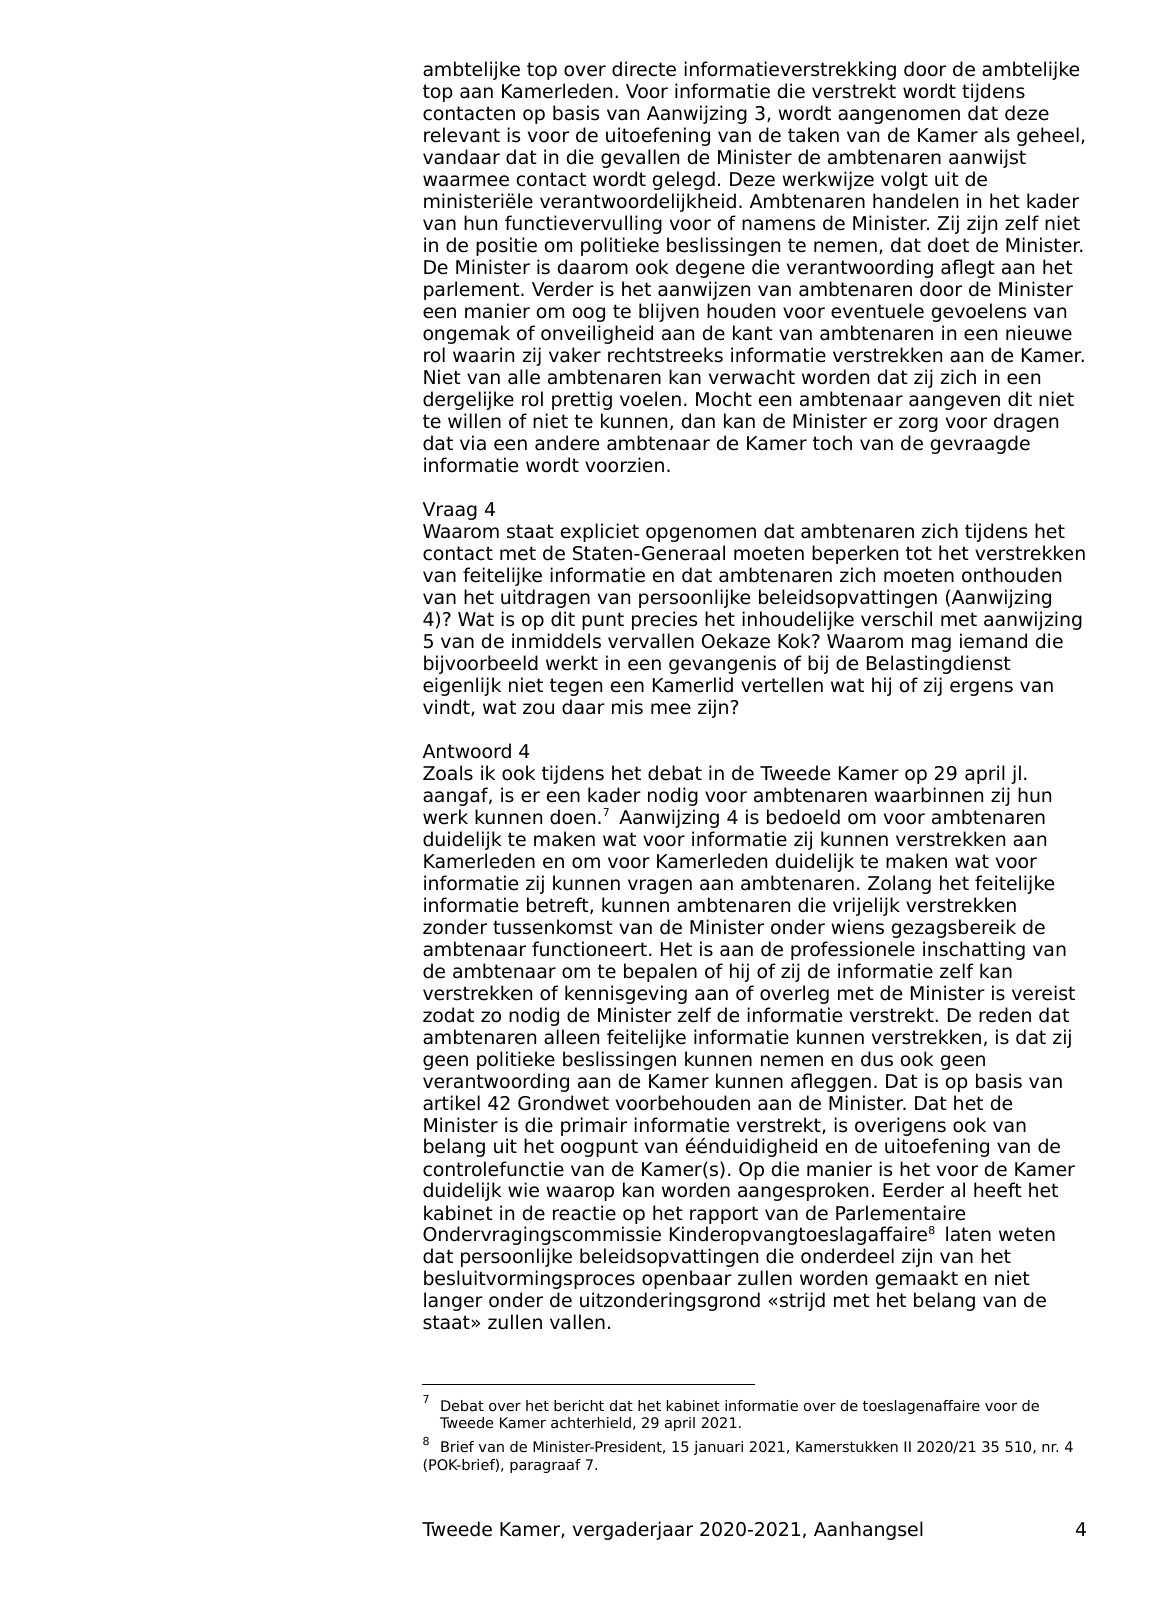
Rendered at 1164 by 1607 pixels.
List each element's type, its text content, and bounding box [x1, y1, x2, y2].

text (POK-brief), paragraaf 7. [422, 1457, 1087, 1474]
text Antwoord 4 [422, 741, 1087, 763]
text Vraag 4 [422, 499, 1087, 521]
text Debat over het bericht dat het kabinet informatie over de toeslagenaffaire voor de Tweede Kamer achterhield, 29 april 2021. [422, 1393, 1087, 1432]
text Brief van de Minister-President, 15 januari 2021, Kamerstukken II 2020/21 35 510, nr. 4 [422, 1435, 1087, 1457]
text Waarom staat expliciet opgenomen dat ambtenaren zich tijdens het contact met de Staten-Generaal moeten beperken tot het verstrekken van feitelijke informatie en dat ambtenaren zich moeten onthouden van het uitdragen van persoonlijke beleidsopvattingen (Aanwijzing 4)? Wat is op dit punt precies het inhoudelijke verschil met aanwijzing 5 van de inmiddels vervallen Oekaze Kok? Waarom mag iemand die bijvoorbeeld werkt in een gevangenis of bij de Belastingdienst eigenlijk niet tegen een Kamerlid vertellen wat hij of zij ergens van vindt, wat zou daar mis mee zijn? [422, 521, 1087, 719]
text ambtelijke top over directe informatieverstrekking door de ambtelijke top aan Kamerleden. Voor informatie die verstrekt wordt tijdens contacten op basis van Aanwijzing 3, wordt aangenomen dat deze relevant is voor de uitoefening van de taken van de Kamer als geheel, vandaar dat in die gevallen de Minister de ambtenaren aanwijst waarmee contact wordt gelegd. Deze werkwijze volgt uit de ministeriële verantwoordelijkheid. Ambtenaren handelen in het kader van hun functievervulling voor of namens de Minister. Zij zijn zelf niet in de positie om politieke beslissingen te nemen, dat doet de Minister. De Minister is daarom ook degene die verantwoording aflegt aan het parlement. Verder is het aanwijzen van ambtenaren door de Minister een manier om oog te blijven houden voor eventuele gevoelens van ongemak of onveiligheid aan de kant van ambtenaren in een nieuwe rol waarin zij vaker rechtstreeks informatie verstrekken aan de Kamer. Niet van alle ambtenaren kan verwacht worden dat zij zich in een dergelijke rol prettig voelen. Mocht een ambtenaar aangeven dit niet te willen of niet te kunnen, dan kan de Minister er zorg voor dragen dat via een andere ambtenaar de Kamer toch van de gevraagde informatie wordt voorzien. [422, 59, 1087, 477]
text Zoals ik ook tijdens het debat in de Tweede Kamer op 29 april jl. aangaf, is er een kader nodig voor ambtenaren waarbinnen zij hun werk kunnen doen. Aanwijzing 4 is bedoeld om voor ambtenaren duidelijk te maken wat voor informatie zij kunnen verstrekken aan Kamerleden en om voor Kamerleden duidelijk te maken wat voor informatie zij kunnen vragen aan ambtenaren. Zolang het feitelijke informatie betreft, kunnen ambtenaren die vrijelijk verstrekken zonder tussenkomst van de Minister onder wiens gezagsbereik de ambtenaar functioneert. Het is aan de professionele inschatting van de ambtenaar om te bepalen of hij of zij de informatie zelf kan verstrekken of kennisgeving aan of overleg met de Minister is vereist zodat zo nodig de Minister zelf de informatie verstrekt. De reden dat ambtenaren alleen feitelijke informatie kunnen verstrekken, is dat zij geen politieke beslissingen kunnen nemen en dus ook geen verantwoording aan de Kamer kunnen afleggen. Dat is op basis van artikel 42 Grondwet voorbehouden aan de Minister. Dat het de Minister is die primair informatie verstrekt, is overigens ook van belang uit het oogpunt van éénduidigheid en de uitoefening van de controlefunctie van de Kamer(s). Op die manier is het voor de Kamer duidelijk wie waarop kan worden aangesproken. Eerder al heeft het kabinet in de reactie op het rapport van de Parlementaire Ondervragingscommissie Kinderopvangtoeslagaffaire laten weten dat persoonlijke beleidsopvattingen die onderdeel zijn van het besluitvormingsproces openbaar zullen worden gemaakt en niet langer onder de uitzonderingsgrond «strijd met het belang van de staat» zullen vallen. [422, 763, 1087, 1334]
